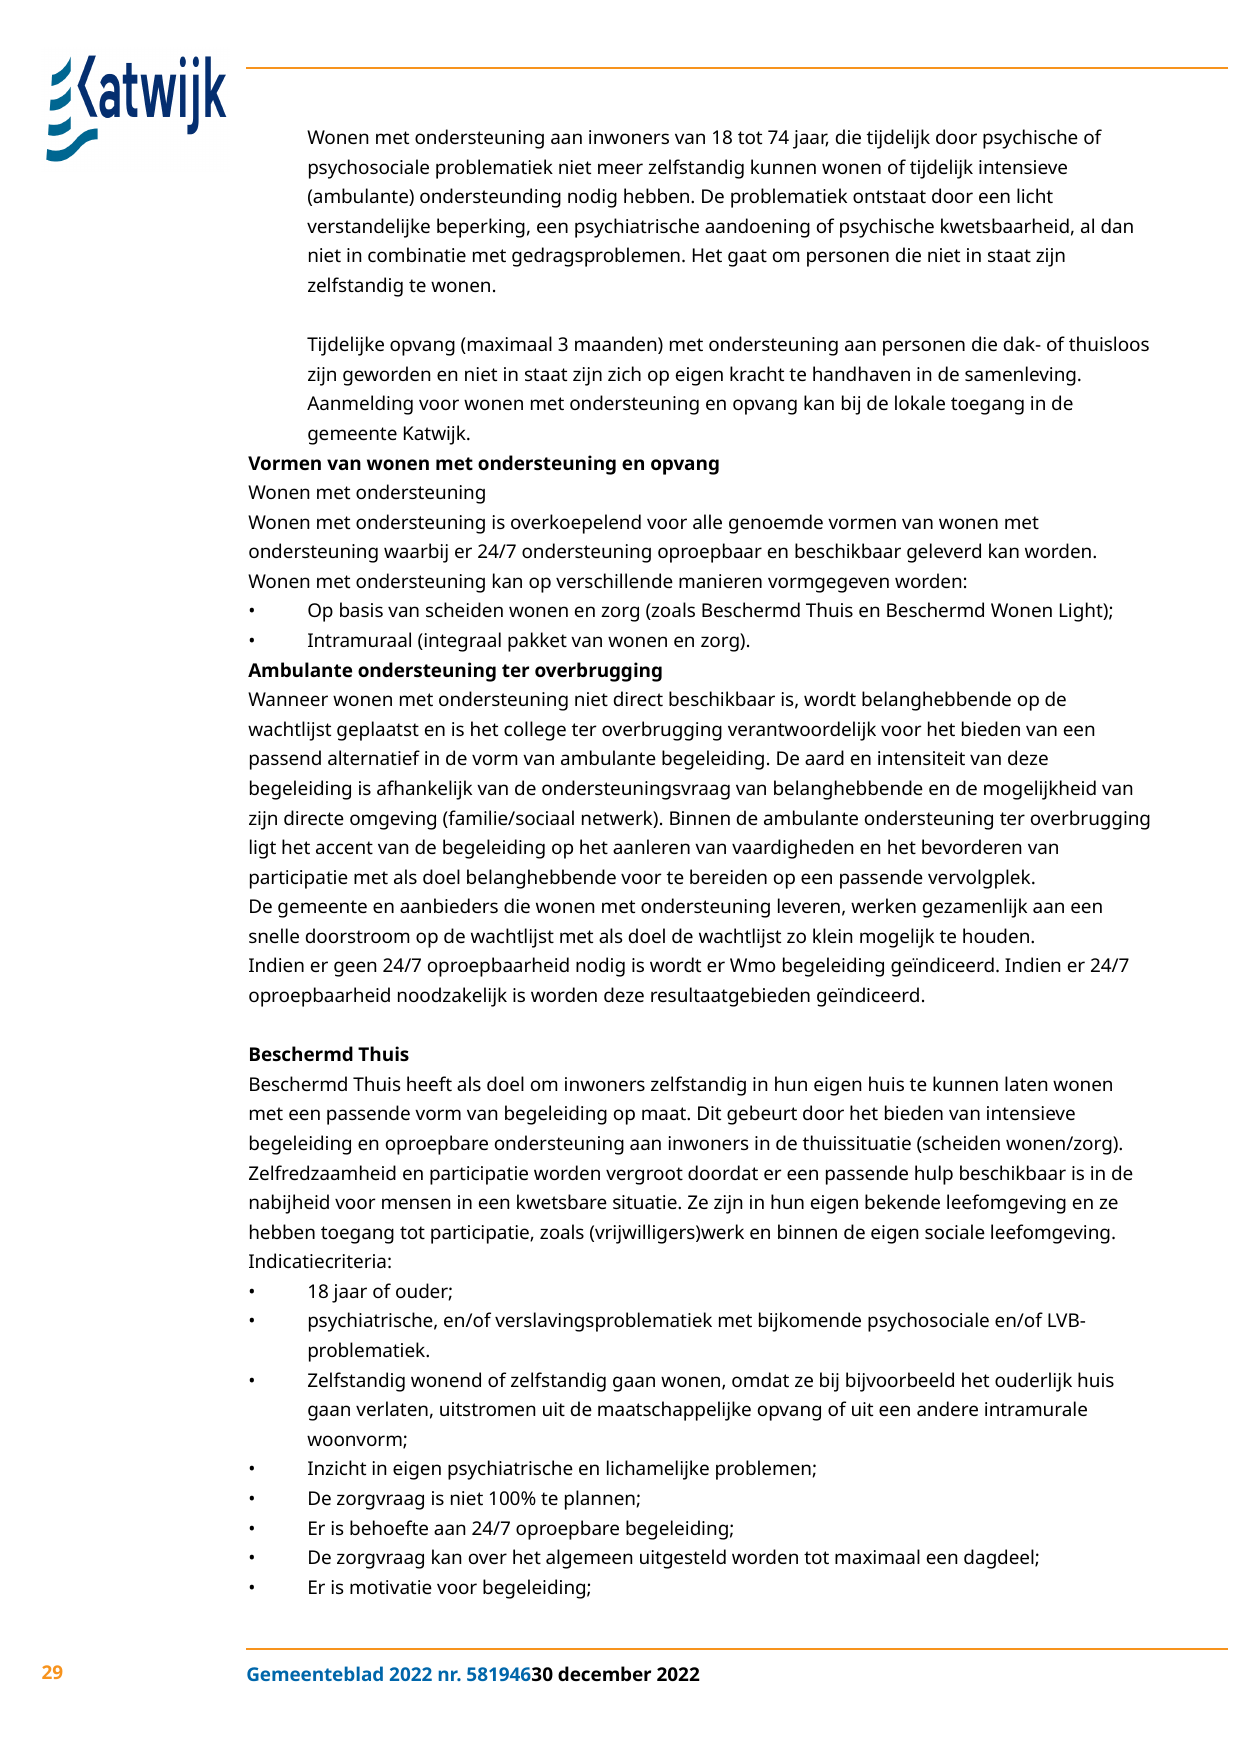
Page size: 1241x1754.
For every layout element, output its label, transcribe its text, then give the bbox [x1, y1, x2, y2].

text Indicatiecriteria: [248, 1248, 1152, 1274]
list Inzicht in eigen psychiatrische en lichamelijke problemen; [248, 1456, 1152, 1481]
list Intramuraal (integraal pakket van wonen en zorg). [248, 627, 1152, 653]
list Zelfstandig wonend of zelfstandig gaan wonen, omdat ze bij bijvoorbeeld het ouderlijk huis gaan verlaten, uitstromen uit de maatschappelijke opvang of uit een andere intramurale woonvorm; [248, 1367, 1152, 1452]
text Vormen van wonen met ondersteuning en opvang [248, 450, 1152, 476]
list Aanmelding voor wonen met ondersteuning en opvang kan bij de lokale toegang in de gemeente Katwijk. [248, 391, 1152, 446]
picture [41, 47, 231, 172]
list Op basis van scheiden wonen en zorg (zoals Beschermd Thuis en Beschermd Wonen Light); [248, 598, 1152, 623]
text Wonen met ondersteuning kan op verschillende manieren vormgegeven worden: [248, 568, 1152, 594]
text Ambulante ondersteuning ter overbrugging [248, 657, 1152, 683]
list Er is motivatie voor begeleiding; [248, 1574, 1152, 1600]
list Wonen met ondersteuning aan inwoners van 18 tot 74 jaar, die tijdelijk door psychische of psychosociale problematiek niet meer zelfstandig kunnen wonen of tijdelijk intensieve (ambulante) ondersteunding nodig hebben. De problematiek ontstaat door een licht verstandelijke beperking, een psychiatrische aandoening of psychische kwetsbaarheid, al dan niet in combinatie met gedragsproblemen. Het gaat om personen die niet in staat zijn zelfstandig te wonen. [248, 124, 1152, 298]
list Tijdelijke opvang (maximaal 3 maanden) met ondersteuning aan personen die dak- of thuisloos zijn geworden en niet in staat zijn zich op eigen kracht te handhaven in de samenleving. [248, 331, 1152, 387]
text Beschermd Thuis [248, 1041, 1152, 1067]
list De zorgvraag is niet 100% te plannen; [248, 1485, 1152, 1511]
text Wonen met ondersteuning is overkoepelend voor alle genoemde vormen van wonen met ondersteuning waarbij er 24/7 ondersteuning oproepbaar en beschikbaar geleverd kan worden. [248, 509, 1152, 564]
text De gemeente en aanbieders die wonen met ondersteuning leveren, werken gezamenlijk aan een snelle doorstroom op de wachtlijst met als doel de wachtlijst zo klein mogelijk te houden. [248, 893, 1152, 949]
list De zorgvraag kan over het algemeen uitgesteld worden tot maximaal een dagdeel; [248, 1544, 1152, 1570]
list 18 jaar of ouder; [248, 1278, 1152, 1304]
list psychiatrische, en/of verslavingsproblematiek met bijkomende psychosociale en/of LVB-problematiek. [248, 1308, 1152, 1363]
text Wanneer wonen met ondersteuning niet direct beschikbaar is, wordt belanghebbende op de wachtlijst geplaatst en is het college ter overbrugging verantwoordelijk voor het bieden van een passend alternatief in de vorm van ambulante begeleiding. De aard en intensiteit van deze begeleiding is afhankelijk van de ondersteuningsvraag van belanghebbende en de mogelijkheid van zijn directe omgeving (familie/sociaal netwerk). Binnen de ambulante ondersteuning ter overbrugging ligt het accent van de begeleiding op het aanleren van vaardigheden en het bevorderen van participatie met als doel belanghebbende voor te bereiden op een passende vervolgplek. [248, 686, 1152, 890]
text Beschermd Thuis heeft als doel om inwoners zelfstandig in hun eigen huis te kunnen laten wonen met een passende vorm van begeleiding op maat. Dit gebeurt door het bieden van intensieve begeleiding en oproepbare ondersteuning aan inwoners in de thuissituatie (scheiden wonen/zorg). Zelfredzaamheid en participatie worden vergroot doordat er een passende hulp beschikbaar is in de nabijheid voor mensen in een kwetsbare situatie. Ze zijn in hun eigen bekende leefomgeving en ze hebben toegang tot participatie, zoals (vrijwilligers)werk en binnen de eigen sociale leefomgeving. [248, 1071, 1152, 1245]
text Indien er geen 24/7 oproepbaarheid nodig is wordt er Wmo begeleiding geïndiceerd. Indien er 24/7 oproepbaarheid noodzakelijk is worden deze resultaatgebieden geïndiceerd. [248, 953, 1152, 1008]
text Wonen met ondersteuning [248, 479, 1152, 505]
list Er is behoefte aan 24/7 oproepbare begeleiding; [248, 1515, 1152, 1541]
